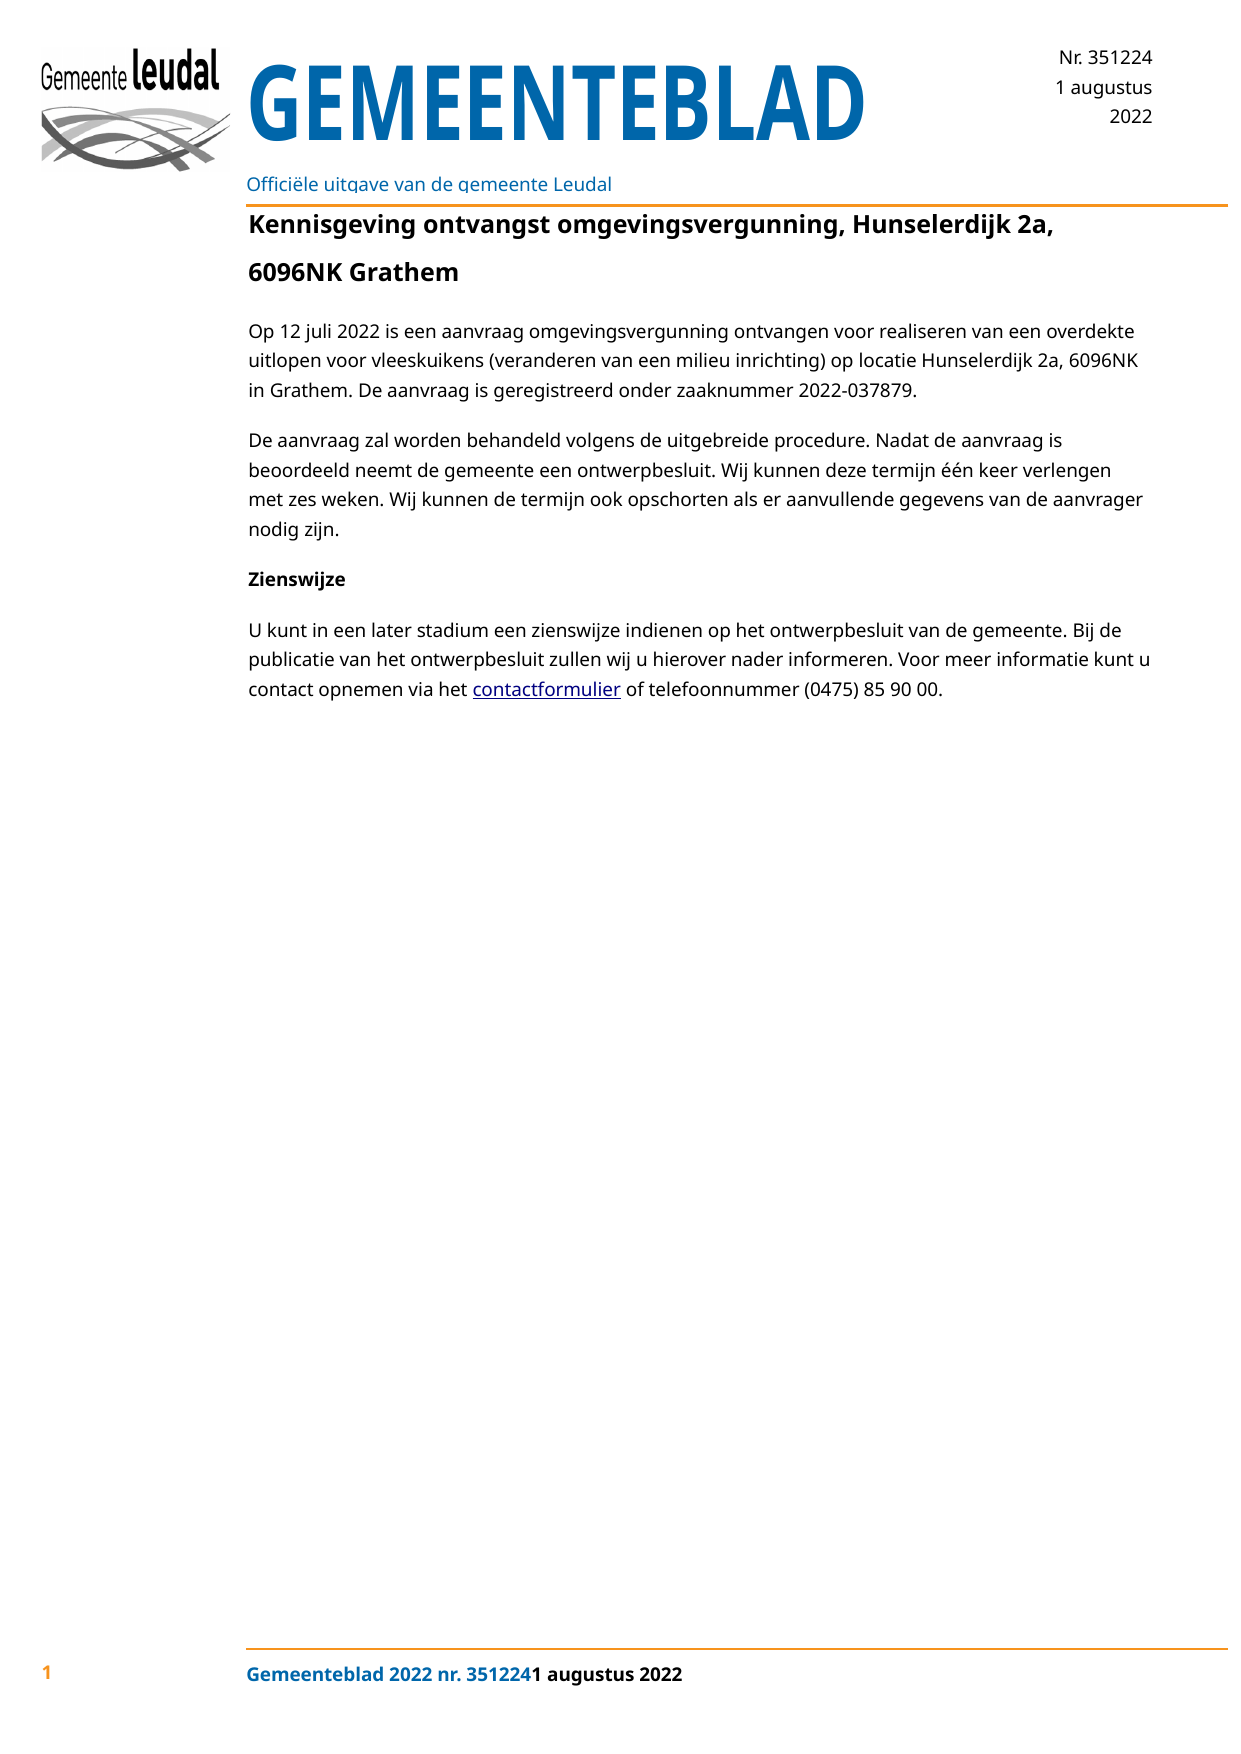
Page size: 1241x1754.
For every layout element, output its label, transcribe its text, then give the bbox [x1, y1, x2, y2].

text U kunt in een later stadium een zienswijze indienen op het ontwerpbesluit van de gemeente. Bij de publicatie van het ontwerpbesluit zullen wij u hierover nader informeren. Voor meer informatie kunt u contact opnemen via het contactformulier of telefoonnummer (0475) 85 90 00. [248, 617, 1152, 702]
text Kennisgeving ontvangst omgevingsvergunning, Hunselerdijk 2a, 6096NK Grathem [248, 207, 1152, 288]
text De aanvraag zal worden behandeld volgens de uitgebreide procedure. Nadat de aanvraag is beoordeeld neemt de gemeente een ontwerpbesluit. Wij kunnen deze termijn één keer verlengen met zes weken. Wij kunnen de termijn ook opschorten als er aanvullende gegevens van de aanvrager nodig zijn. [248, 427, 1152, 542]
text Zienswijze [248, 567, 1152, 592]
picture [41, 47, 231, 172]
text Op 12 juli 2022 is een aanvraag omgevingsvergunning ontvangen voor realiseren van een overdekte uitlopen voor vleeskuikens (veranderen van een milieu inrichting) op locatie Hunselerdijk 2a, 6096NK in Grathem. De aanvraag is geregistreerd onder zaaknummer 2022-037879. [248, 318, 1152, 403]
